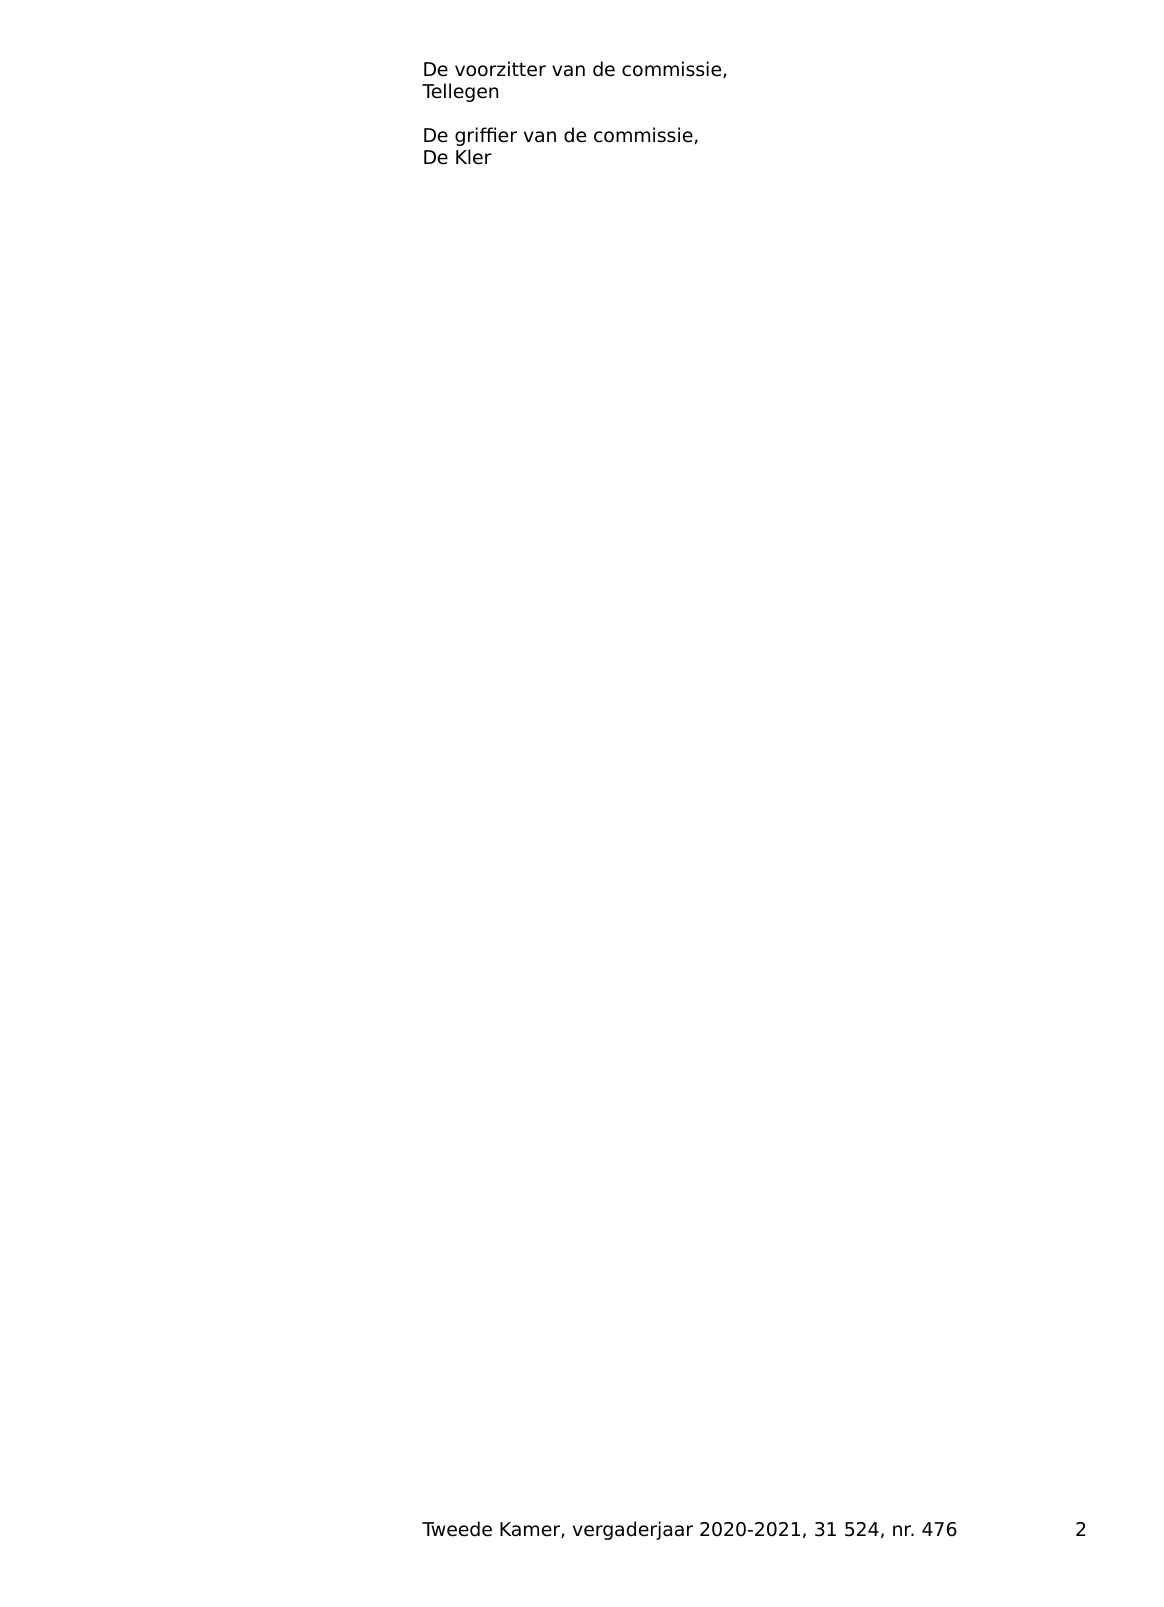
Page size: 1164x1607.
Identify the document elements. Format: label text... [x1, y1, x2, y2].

text De voorzitter van de commissie, Tellegen [422, 59, 1087, 103]
text De griffier van de commissie, De Kler [422, 125, 1087, 169]
